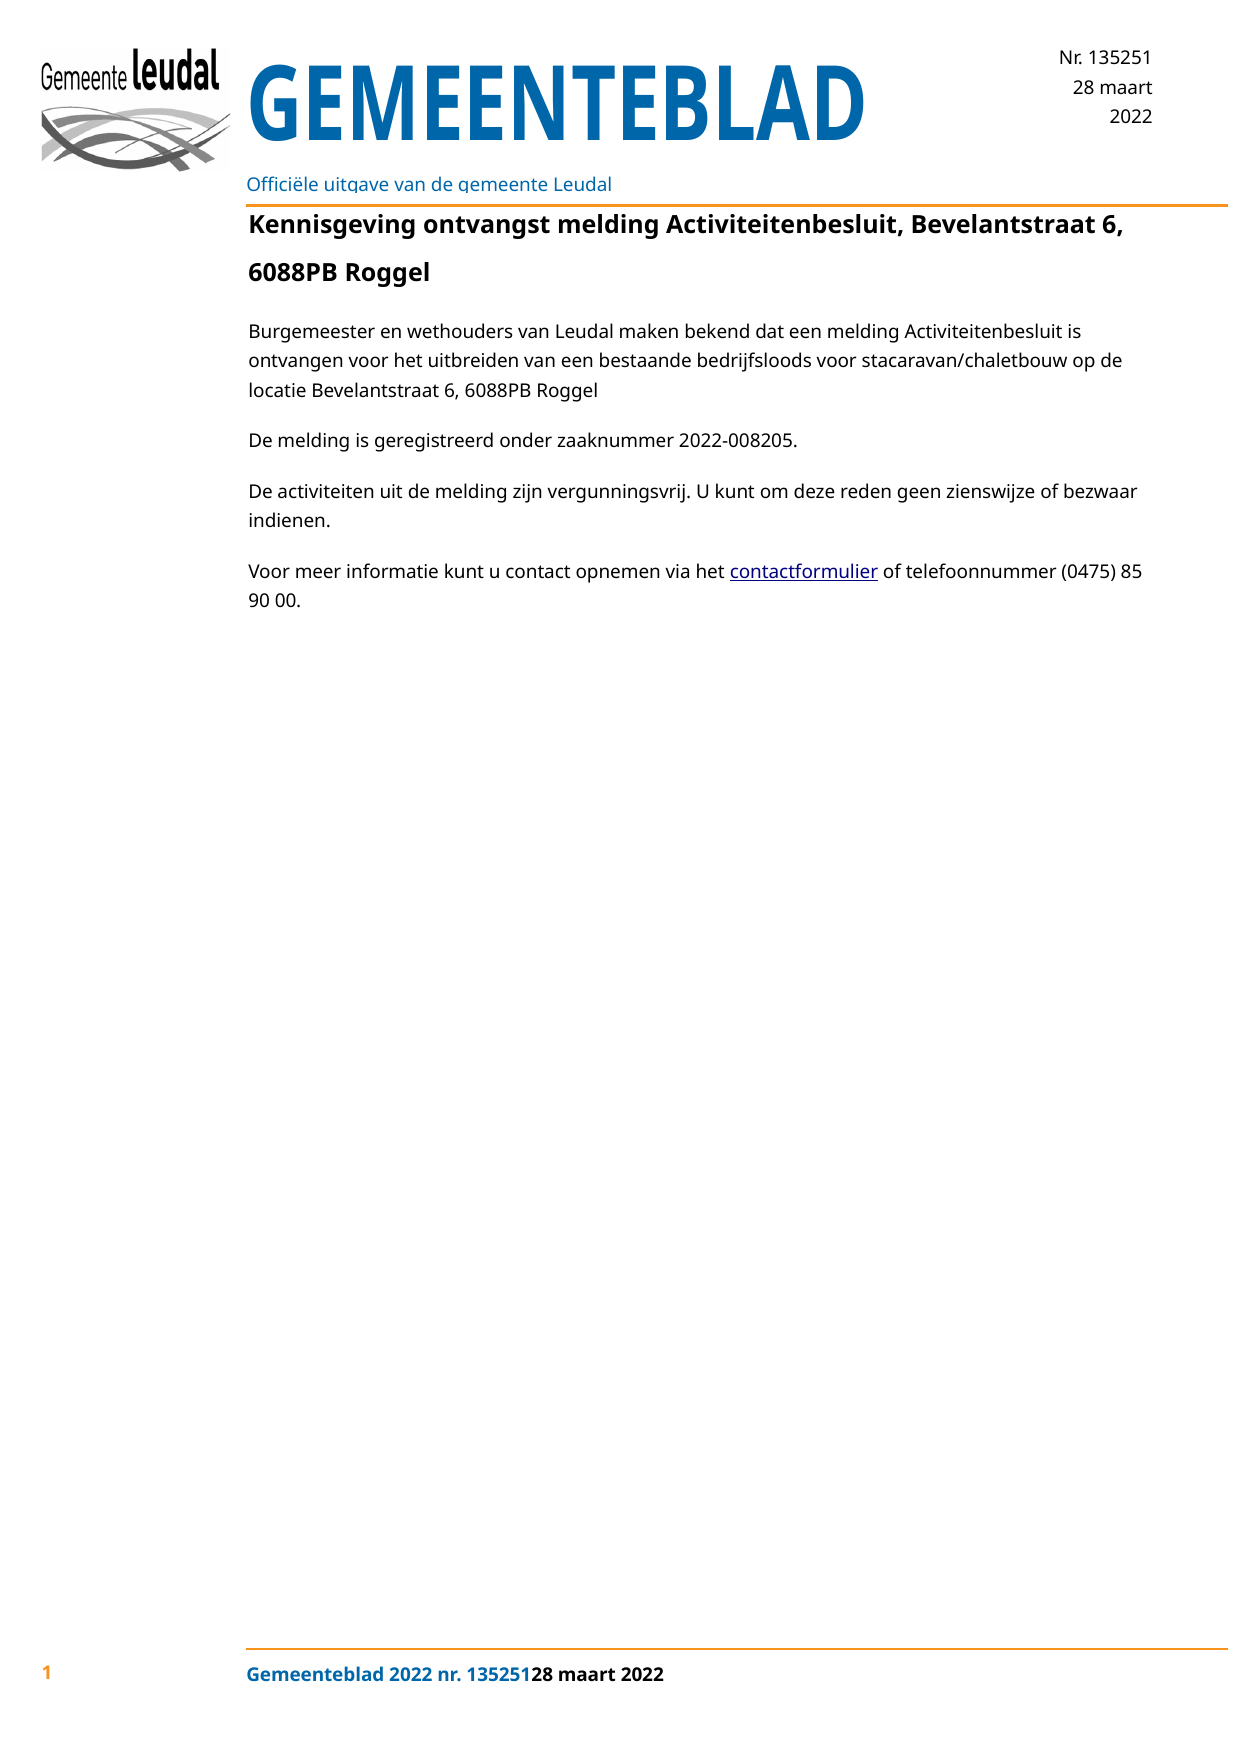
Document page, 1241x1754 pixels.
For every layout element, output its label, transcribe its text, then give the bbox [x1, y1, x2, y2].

picture [41, 47, 231, 172]
text De melding is geregistreerd onder zaaknummer 2022-008205. [248, 427, 1152, 453]
text Voor meer informatie kunt u contact opnemen via het contactformulier of telefoonnummer (0475) 85 90 00. [248, 558, 1152, 613]
text Kennisgeving ontvangst melding Activiteitenbesluit, Bevelantstraat 6, 6088PB Roggel [248, 207, 1152, 288]
text De activiteiten uit de melding zijn vergunningsvrij. U kunt om deze reden geen zienswijze of bezwaar indienen. [248, 478, 1152, 533]
text Burgemeester en wethouders van Leudal maken bekend dat een melding Activiteitenbesluit is ontvangen voor het uitbreiden van een bestaande bedrijfsloods voor stacaravan/chaletbouw op de locatie Bevelantstraat 6, 6088PB Roggel [248, 318, 1152, 403]
